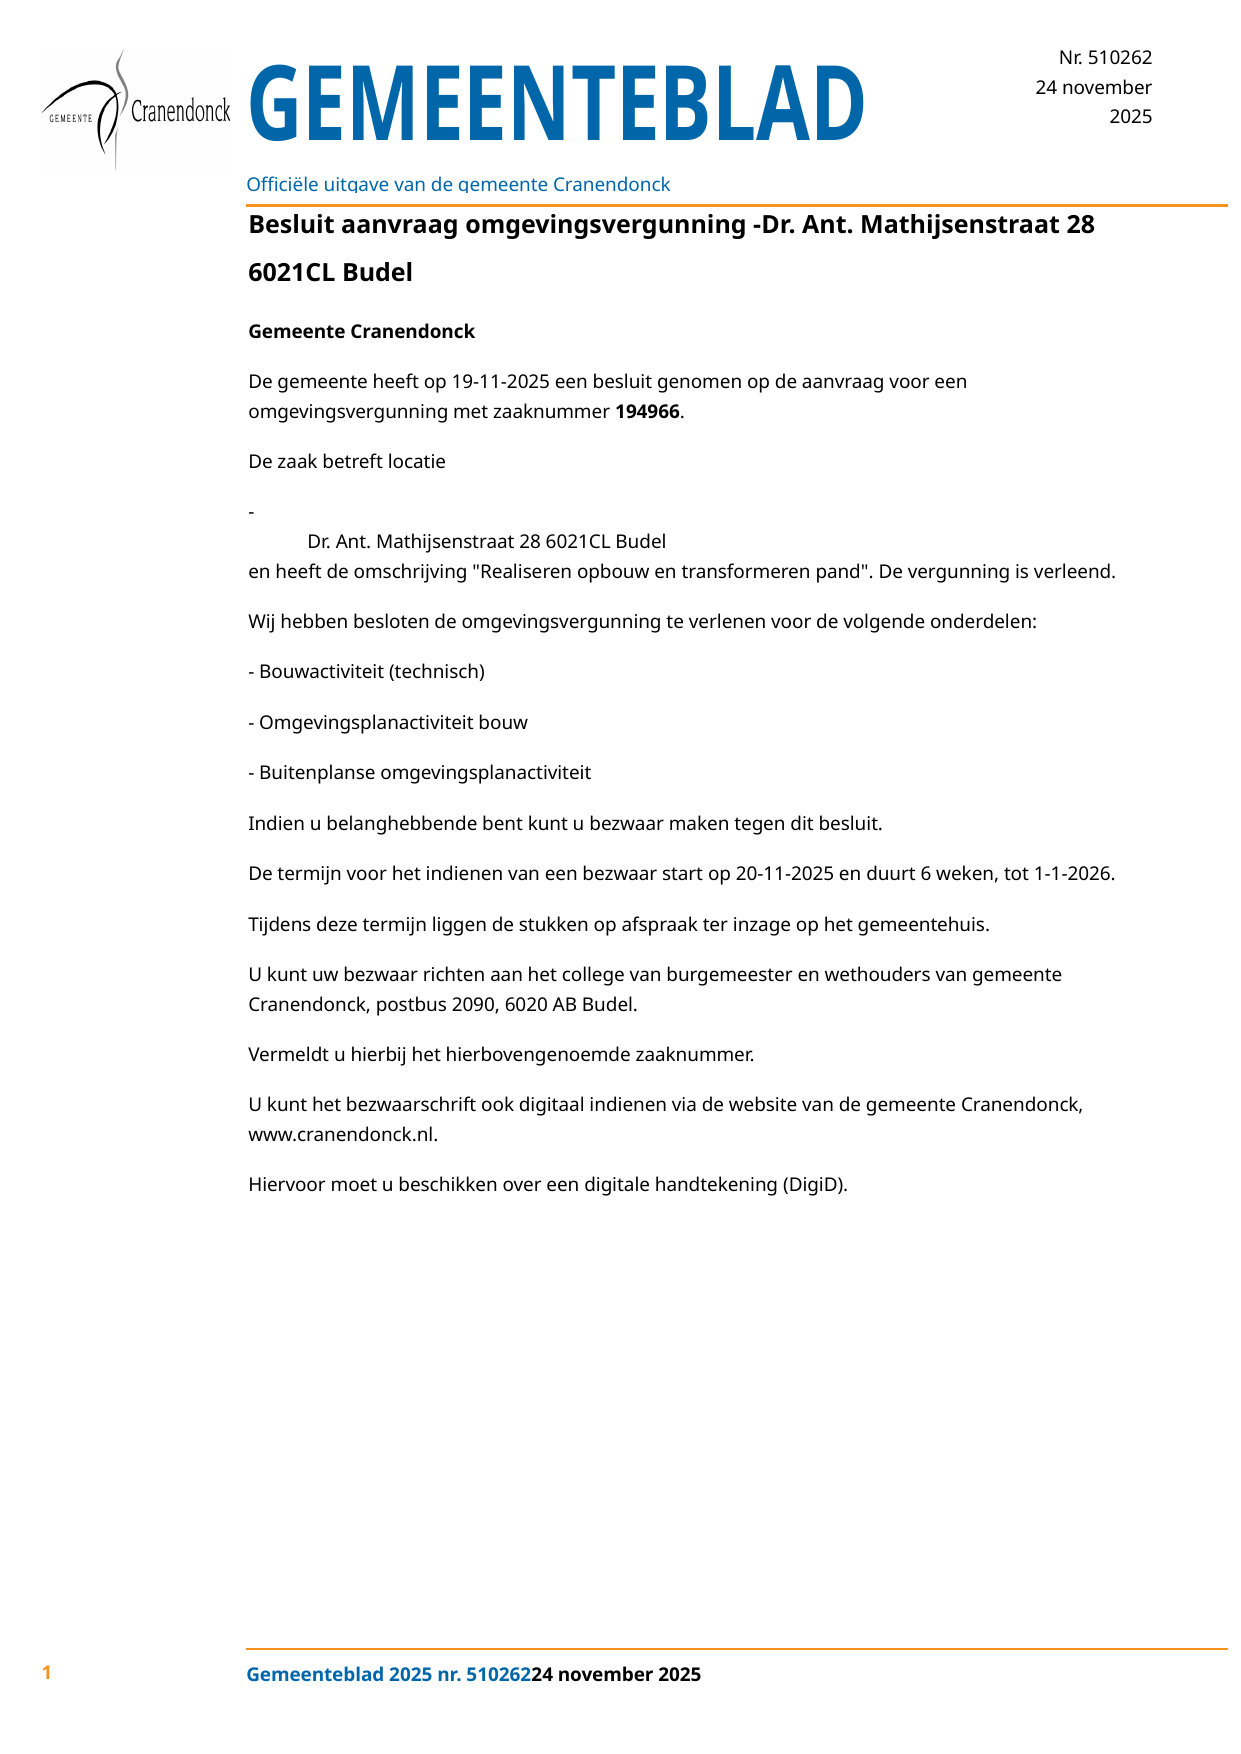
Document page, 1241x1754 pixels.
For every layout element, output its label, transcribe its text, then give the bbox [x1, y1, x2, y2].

text De termijn voor het indienen van een bezwaar start op 20-11-2025 en duurt 6 weken, tot 1-1-2026. [248, 860, 1152, 886]
text Besluit aanvraag omgevingsvergunning -Dr. Ant. Mathijsenstraat 28 6021CL Budel [248, 207, 1152, 288]
text Gemeente Cranendonck [248, 318, 1152, 344]
picture [41, 47, 231, 172]
text Wij hebben besloten de omgevingsvergunning te verlenen voor de volgende onderdelen: [248, 608, 1152, 634]
text en heeft de omschrijving "Realiseren opbouw en transformeren pand". De vergunning is verleend. [248, 558, 1152, 584]
list Dr. Ant. Mathijsenstraat 28 6021CL Budel [248, 528, 1152, 554]
text - Bouwactiviteit (technisch) [248, 659, 1152, 684]
text - Buitenplanse omgevingsplanactiviteit [248, 759, 1152, 785]
text De gemeente heeft op 19-11-2025 een besluit genomen op de aanvraag voor een omgevingsvergunning met zaaknummer 194966. [248, 368, 1152, 424]
text Indien u belanghebbende bent kunt u bezwaar maken tegen dit besluit. [248, 810, 1152, 836]
text Tijdens deze termijn liggen de stukken op afspraak ter inzage op het gemeentehuis. [248, 911, 1152, 937]
text De zaak betreft locatie [248, 448, 1152, 474]
text Hiervoor moet u beschikken over een digitale handtekening (DigiD). [248, 1172, 1152, 1197]
text Vermeldt u hierbij het hierbovengenoemde zaaknummer. [248, 1041, 1152, 1067]
text U kunt uw bezwaar richten aan het college van burgemeester en wethouders van gemeente Cranendonck, postbus 2090, 6020 AB Budel. [248, 961, 1152, 1017]
text - Omgevingsplanactiviteit bouw [248, 709, 1152, 735]
text U kunt het bezwaarschrift ook digitaal indienen via de website van de gemeente Cranendonck, www.cranendonck.nl. [248, 1092, 1152, 1147]
